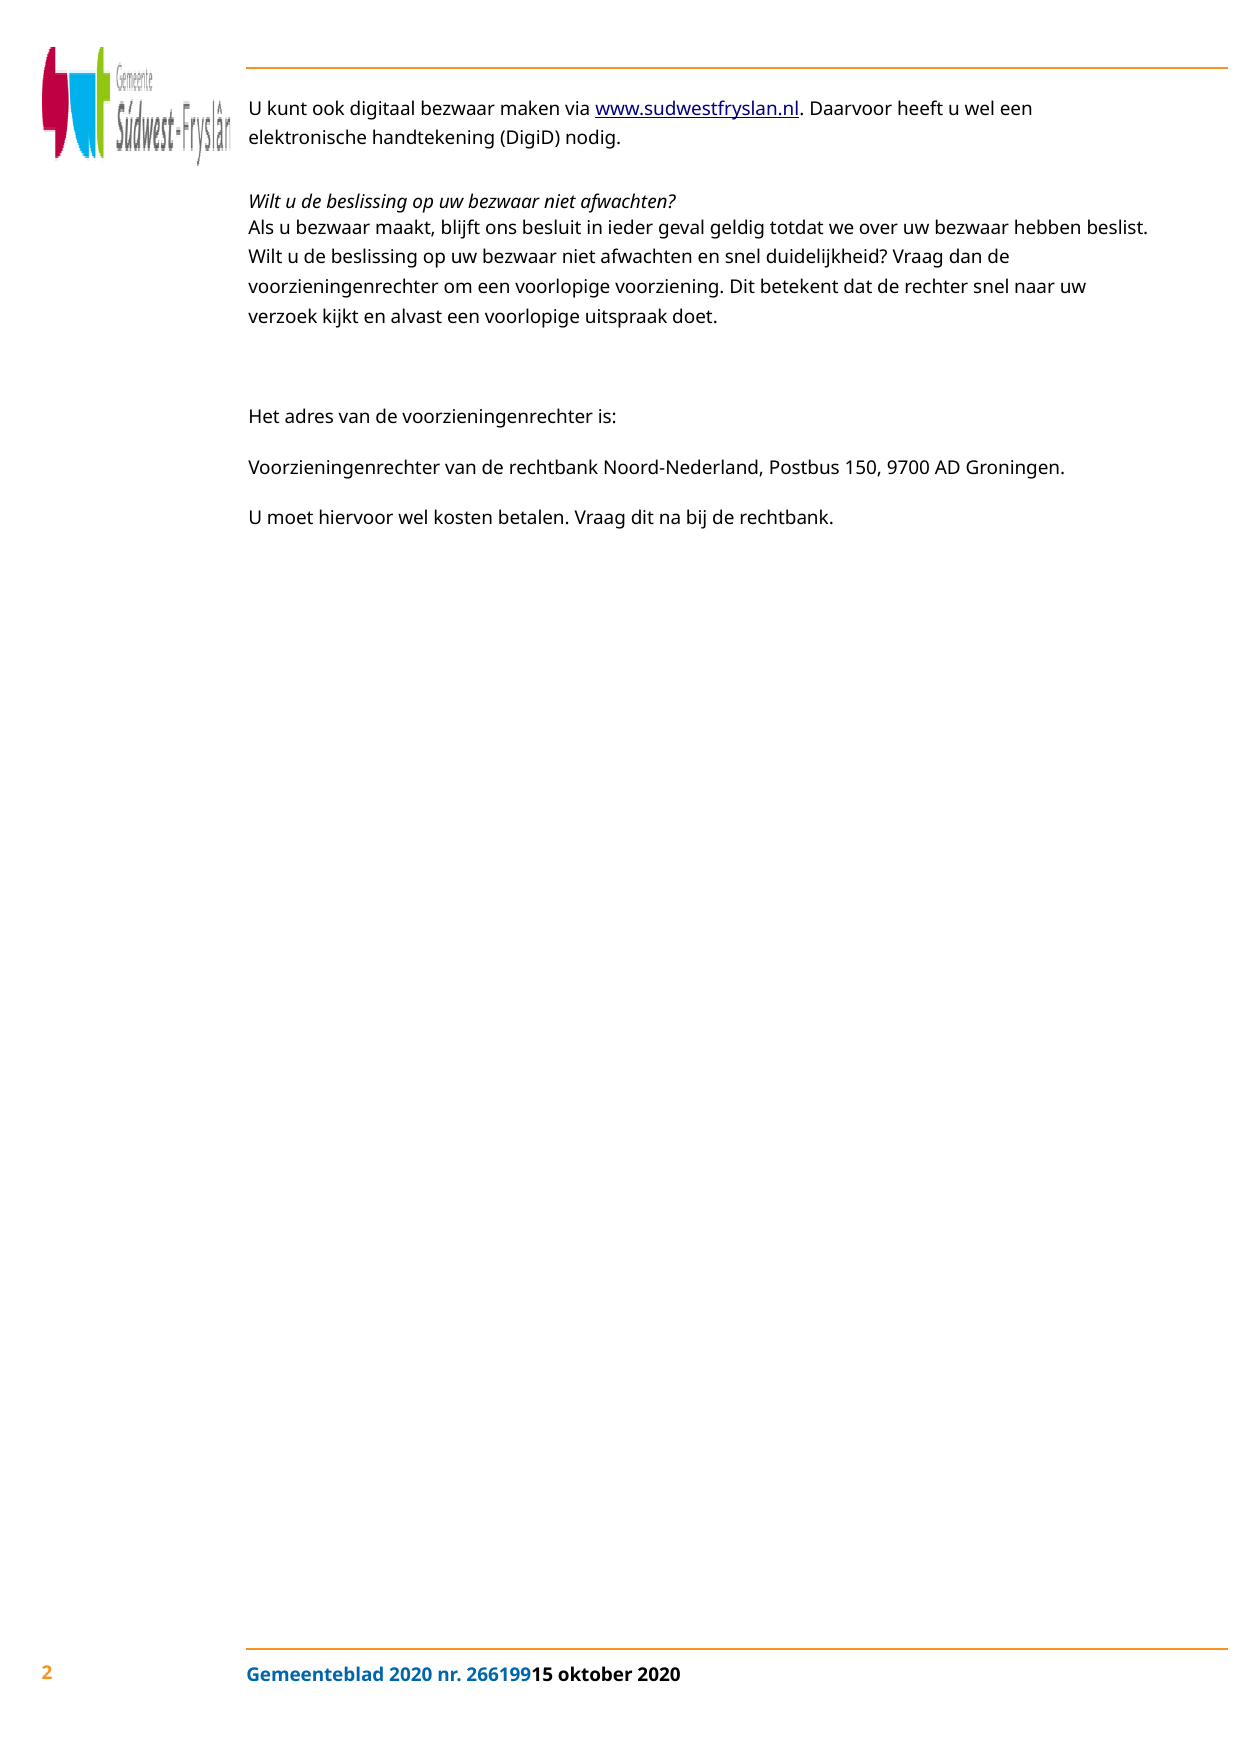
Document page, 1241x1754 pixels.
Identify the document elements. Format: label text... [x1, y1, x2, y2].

text U moet hiervoor wel kosten betalen. Vraag dit na bij de rechtbank. [248, 504, 1152, 530]
picture [41, 47, 231, 172]
text Als u bezwaar maakt, blijft ons besluit in ieder geval geldig totdat we over uw bezwaar hebben beslist. Wilt u de beslissing op uw bezwaar niet afwachten en snel duidelijkheid? Vraag dan de voorzieningenrechter om een voorlopige voorziening. Dit betekent dat de rechter snel naar uw verzoek kijkt en alvast een voorlopige uitspraak doet. [248, 214, 1152, 328]
text U kunt ook digitaal bezwaar maken via www.sudwestfryslan.nl. Daarvoor heeft u wel een elektronische handtekening (DigiD) nodig. [248, 95, 1152, 150]
text Het adres van de voorzieningenrechter is: [248, 404, 1152, 429]
text Wilt u de beslissing op uw bezwaar niet afwachten? [248, 188, 1152, 214]
text Voorzieningenrechter van de rechtbank Noord-Nederland, Postbus 150, 9700 AD Groningen. [248, 454, 1152, 480]
